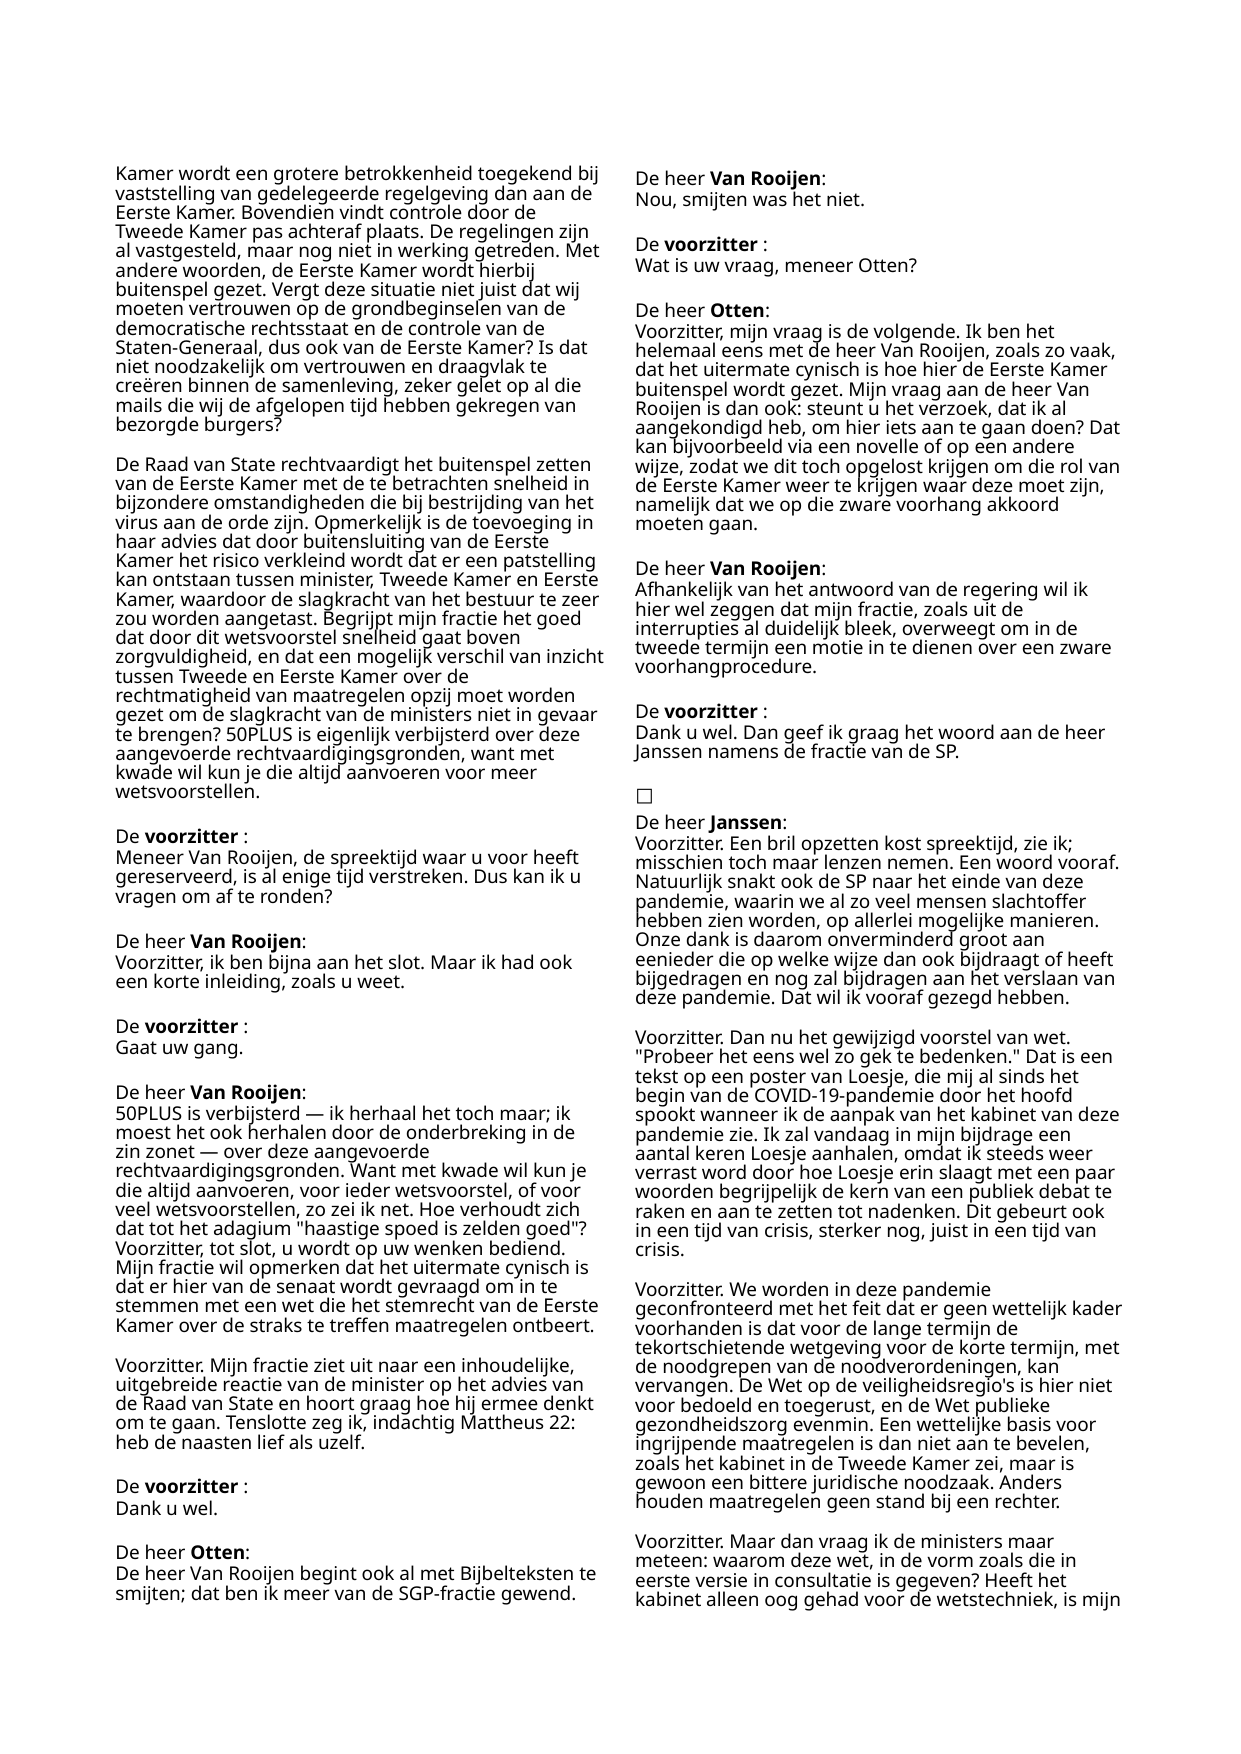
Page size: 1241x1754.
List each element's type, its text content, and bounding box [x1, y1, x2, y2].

text De heer Van Rooijen: [115, 1079, 605, 1104]
text De heer Otten: [635, 297, 1125, 323]
text De heer Van Rooijen: [635, 556, 1125, 581]
text Meneer Van Rooijen, de spreektijd waar u voor heeft gereserveerd, is al enige tijd verstreken. Dus kan ik u vragen om af te ronden? [115, 849, 605, 907]
text De heer Janssen: [635, 809, 1125, 835]
text Voorzitter, tot slot, u wordt op uw wenken bediend. Mijn fractie wil opmerken dat het uitermate cynisch is dat er hier van de senaat wordt gevraagd om in te stemmen met een wet die het stemrecht van de Eerste Kamer over de straks te treffen maatregelen ontbeert. [115, 1239, 605, 1336]
text Nou, smijten was het niet. [635, 191, 1125, 210]
text De voorzitter : [635, 698, 1125, 724]
text De Raad van State rechtvaardigt het buitenspel zetten van de Eerste Kamer met de te betrachten snelheid in bijzondere omstandigheden die bij bestrijding van het virus aan de orde zijn. Opmerkelijk is de toevoeging in haar advies dat door buitensluiting van de Eerste Kamer het risico verkleind wordt dat er een patstelling kan ontstaan tussen minister, Tweede Kamer en Eerste Kamer, waardoor de slagkracht van het bestuur te zeer zou worden aangetast. Begrijpt mijn fractie het goed dat door dit wetsvoorstel snelheid gaat boven zorgvuldigheid, en dat een mogelijk verschil van inzicht tussen Tweede en Eerste Kamer over de rechtmatigheid van maatregelen opzij moet worden gezet om de slagkracht van de ministers niet in gevaar te brengen? 50PLUS is eigenlijk verbijsterd over deze aangevoerde rechtvaardigingsgronden, want met kwade wil kun je die altijd aanvoeren voor meer wetsvoorstellen. [115, 456, 605, 803]
text Voorzitter. Een bril opzetten kost spreektijd, zie ik; misschien toch maar lenzen nemen. Een woord vooraf. Natuurlijk snakt ook de SP naar het einde van deze pandemie, waarin we al zo veel mensen slachtoffer hebben zien worden, op allerlei mogelijke manieren. Onze dank is daarom onverminderd groot aan eenieder die op welke wijze dan ook bijdraagt of heeft bijgedragen en nog zal bijdragen aan het verslaan van deze pandemie. Dat wil ik vooraf gezegd hebben. [635, 835, 1125, 1008]
text Dank u wel. [115, 1499, 605, 1519]
text Voorzitter. Dan nu het gewijzigd voorstel van wet. "Probeer het eens wel zo gek te bedenken." Dat is een tekst op een poster van Loesje, die mij al sinds het begin van de COVID-19-pandemie door het hoofd spookt wanneer ik de aanpak van het kabinet van deze pandemie zie. Ik zal vandaag in mijn bijdrage een aantal keren Loesje aanhalen, omdat ik steeds weer verrast word door hoe Loesje erin slaagt met een paar woorden begrijpelijk de kern van een publiek debat te raken en aan te zetten tot nadenken. Dit gebeurt ook in een tijd van crisis, sterker nog, juist in een tijd van crisis. [635, 1029, 1125, 1260]
text Voorzitter. Maar dan vraag ik de ministers maar meteen: waarom deze wet, in de vorm zoals die in eerste versie in consultatie is gegeven? Heeft het kabinet alleen oog gehad voor de wetstechniek, is mijn [635, 1533, 1125, 1610]
text Afhankelijk van het antwoord van de regering wil ik hier wel zeggen dat mijn fractie, zoals uit de interrupties al duidelijk bleek, overweegt om in de tweede termijn een motie in te dienen over een zware voorhangprocedure. [635, 581, 1125, 678]
text De voorzitter : [635, 231, 1125, 257]
text De voorzitter : [115, 1013, 605, 1039]
text Dank u wel. Dan geef ik graag het woord aan de heer Janssen namens de fractie van de SP. [635, 724, 1125, 763]
text ⬜ [635, 783, 1125, 809]
text 50PLUS is verbijsterd — ik herhaal het toch maar; ik moest het ook herhalen door de onderbreking in de zin zonet — over deze aangevoerde rechtvaardigingsgronden. Want met kwade wil kun je die altijd aanvoeren, voor ieder wetsvoorstel, of voor veel wetsvoorstellen, zo zei ik net. Hoe verhoudt zich dat tot het adagium "haastige spoed is zelden goed"? [115, 1104, 605, 1239]
text Voorzitter. We worden in deze pandemie geconfronteerd met het feit dat er geen wettelijk kader voorhanden is dat voor de lange termijn de tekortschietende wetgeving voor de korte termijn, met de noodgrepen van de noodverordeningen, kan vervangen. De Wet op de veiligheidsregio's is hier niet voor bedoeld en toegerust, en de Wet publieke gezondheidszorg evenmin. Een wettelijke basis voor ingrijpende maatregelen is dan niet aan te bevelen, zoals het kabinet in de Tweede Kamer zei, maar is gewoon een bittere juridische noodzaak. Anders houden maatregelen geen stand bij een rechter. [635, 1281, 1125, 1512]
text De voorzitter : [115, 1474, 605, 1499]
text De voorzitter : [115, 823, 605, 849]
text De heer Van Rooijen begint ook al met Bijbelteksten te smijten; dat ben ik meer van de SGP-fractie gewend. [115, 1565, 605, 1604]
text Voorzitter, ik ben bijna aan het slot. Maar ik had ook een korte inleiding, zoals u weet. [115, 954, 605, 992]
text Voorzitter. Mijn fractie ziet uit naar een inhoudelijke, uitgebreide reactie van de minister op het advies van de Raad van State en hoort graag hoe hij ermee denkt om te gaan. Tenslotte zeg ik, indachtig Mattheus 22: heb de naasten lief als uzelf. [115, 1357, 605, 1453]
text Voorzitter, mijn vraag is de volgende. Ik ben het helemaal eens met de heer Van Rooijen, zoals zo vaak, dat het uitermate cynisch is hoe hier de Eerste Kamer buitenspel wordt gezet. Mijn vraag aan de heer Van Rooijen is dan ook: steunt u het verzoek, dat ik al aangekondigd heb, om hier iets aan te gaan doen? Dat kan bijvoorbeeld via een novelle of op een andere wijze, zodat we dit toch opgelost krijgen om die rol van de Eerste Kamer weer te krijgen waar deze moet zijn, namelijk dat we op die zware voorhang akkoord moeten gaan. [635, 323, 1125, 535]
text Gaat uw gang. [115, 1039, 605, 1058]
text Wat is uw vraag, meneer Otten? [635, 257, 1125, 276]
text De heer Van Rooijen: [115, 928, 605, 954]
text De heer Van Rooijen: [635, 165, 1125, 191]
text De heer Otten: [115, 1539, 605, 1565]
text Kamer wordt een grotere betrokkenheid toegekend bij vaststelling van gedelegeerde regelgeving dan aan de Eerste Kamer. Bovendien vindt controle door de Tweede Kamer pas achteraf plaats. De regelingen zijn al vastgesteld, maar nog niet in werking getreden. Met andere woorden, de Eerste Kamer wordt hierbij buitenspel gezet. Vergt deze situatie niet juist dat wij moeten vertrouwen op de grondbeginselen van de democratische rechtsstaat en de controle van de Staten-Generaal, dus ook van de Eerste Kamer? Is dat niet noodzakelijk om vertrouwen en draagvlak te creëren binnen de samenleving, zeker gelet op al die mails die wij de afgelopen tijd hebben gekregen van bezorgde burgers? [115, 165, 605, 435]
